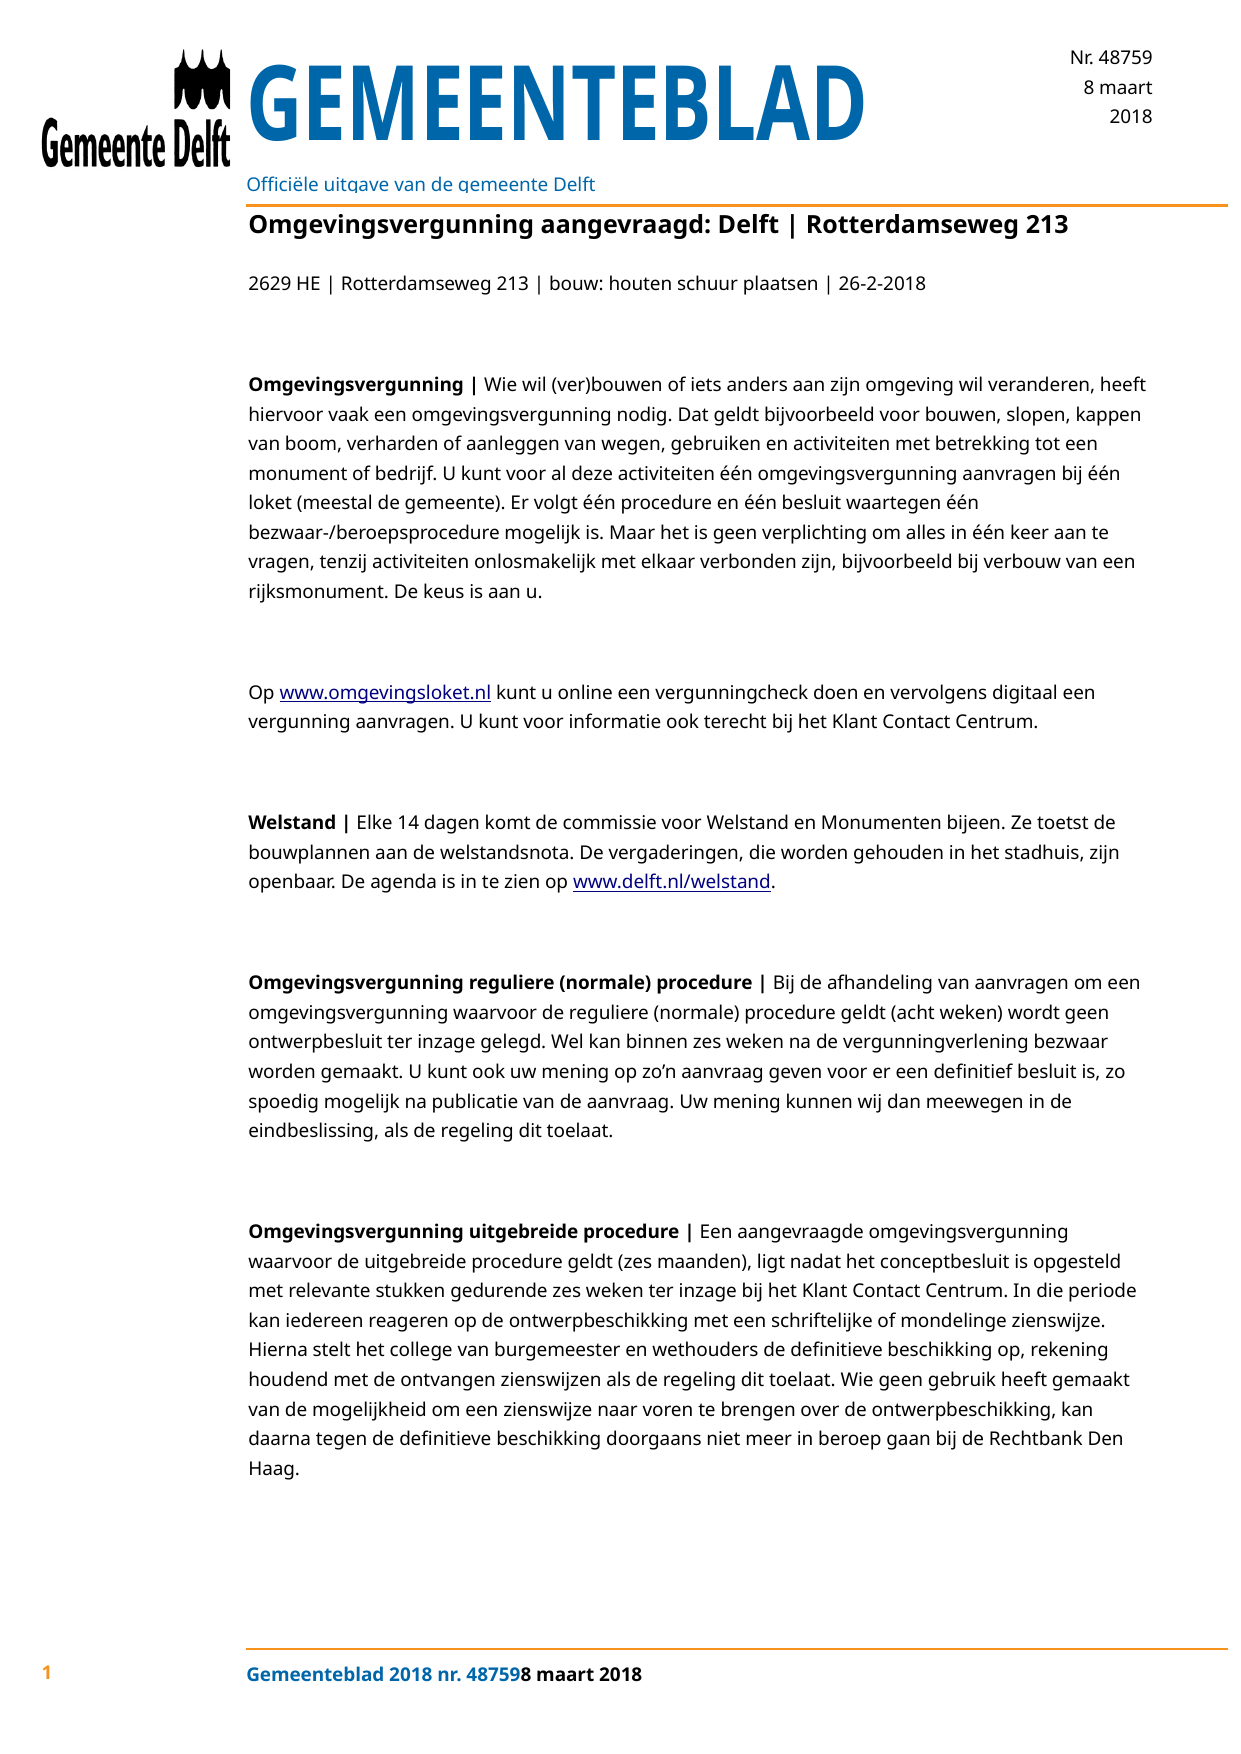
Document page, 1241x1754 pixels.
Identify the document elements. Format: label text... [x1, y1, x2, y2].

text Omgevingsvergunning | Wie wil (ver)bouwen of iets anders aan zijn omgeving wil veranderen, heeft hiervoor vaak een omgevingsvergunning nodig. Dat geldt bijvoorbeeld voor bouwen, slopen, kappen van boom, verharden of aanleggen van wegen, gebruiken en activiteiten met betrekking tot een monument of bedrijf. U kunt voor al deze activiteiten één omgevingsvergunning aanvragen bij één loket (meestal de gemeente). Er volgt één procedure en één besluit waartegen één bezwaar-/beroepsprocedure mogelijk is. Maar het is geen verplichting om alles in één keer aan te vragen, tenzij activiteiten onlosmakelijk met elkaar verbonden zijn, bijvoorbeeld bij verbouw van een rijksmonument. De keus is aan u. [248, 371, 1152, 604]
picture [41, 47, 231, 172]
text Omgevingsvergunning aangevraagd: Delft | Rotterdamseweg 213 [248, 207, 1152, 241]
text Omgevingsvergunning uitgebreide procedure | Een aangevraagde omgevingsvergunning waarvoor de uitgebreide procedure geldt (zes maanden), ligt nadat het conceptbesluit is opgesteld met relevante stukken gedurende zes weken ter inzage bij het Klant Contact Centrum. In die periode kan iedereen reageren op de ontwerpbeschikking met een schriftelijke of mondelinge zienswijze. Hierna stelt het college van burgemeester en wethouders de definitieve beschikking op, rekening houdend met de ontvangen zienswijzen als de regeling dit toelaat. Wie geen gebruik heeft gemaakt van de mogelijkheid om een zienswijze naar voren te brengen over de ontwerpbeschikking, kan daarna tegen de definitieve beschikking doorgaans niet meer in beroep gaan bij de Rechtbank Den Haag. [248, 1218, 1152, 1481]
text Op www.omgevingsloket.nl kunt u online een vergunningcheck doen en vervolgens digitaal een vergunning aanvragen. U kunt voor informatie ook terecht bij het Klant Contact Centrum. [248, 679, 1152, 734]
text Welstand | Elke 14 dagen komt de commissie voor Welstand en Monumenten bijeen. Ze toetst de bouwplannen aan de welstandsnota. De vergaderingen, die worden gehouden in het stadhuis, zijn openbaar. De agenda is in te zien op www.delft.nl/welstand. [248, 809, 1152, 894]
text Omgevingsvergunning reguliere (normale) procedure | Bij de afhandeling van aanvragen om een omgevingsvergunning waarvoor de reguliere (normale) procedure geldt (acht weken) wordt geen ontwerpbesluit ter inzage gelegd. Wel kan binnen zes weken na de vergunningverlening bezwaar worden gemaakt. U kunt ook uw mening op zo’n aanvraag geven voor er een definitief besluit is, zo spoedig mogelijk na publicatie van de aanvraag. Uw mening kunnen wij dan meewegen in de eindbeslissing, als de regeling dit toelaat. [248, 969, 1152, 1143]
text 2629 HE | Rotterdamseweg 213 | bouw: houten schuur plaatsen | 26-2-2018 [248, 270, 1152, 296]
